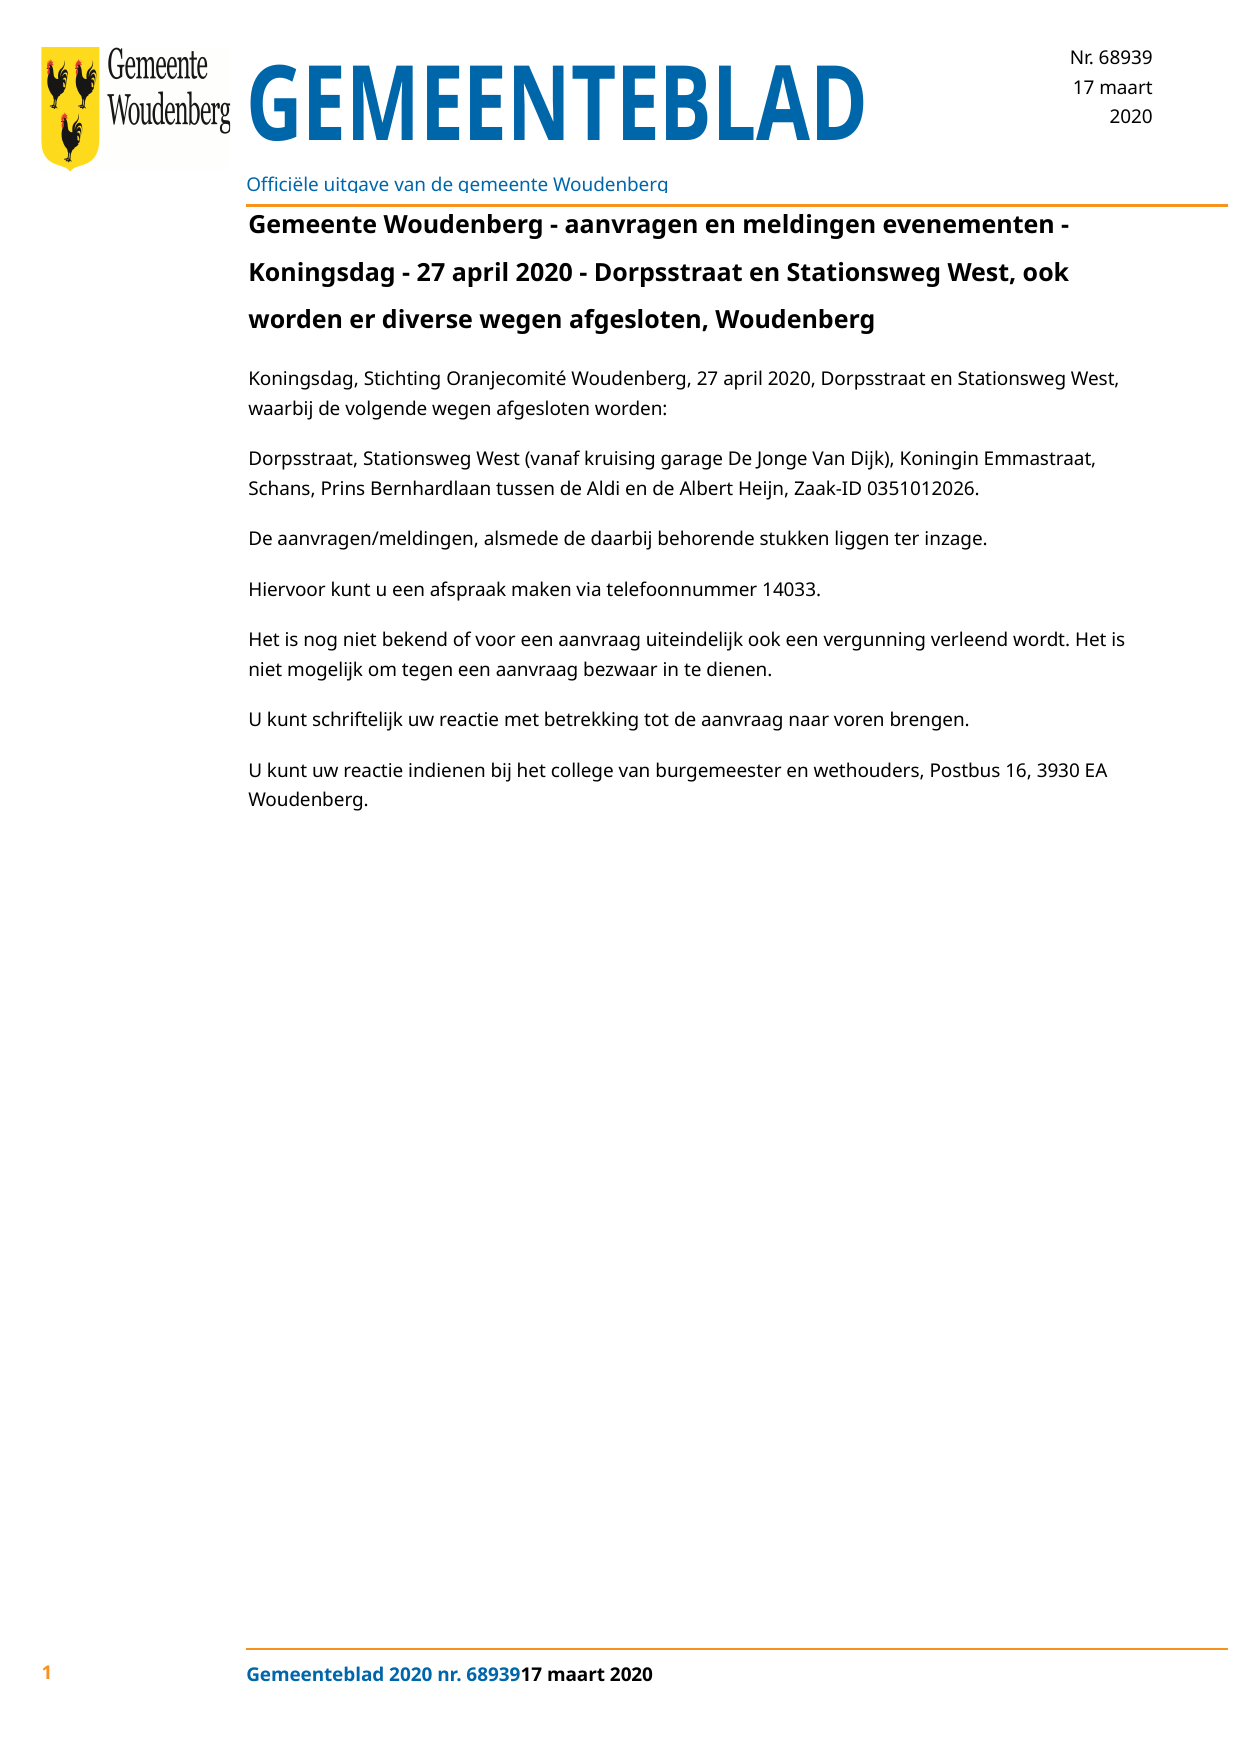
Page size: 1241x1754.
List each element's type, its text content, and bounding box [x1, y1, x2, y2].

text Dorpsstraat, Stationsweg West (vanaf kruising garage De Jonge Van Dijk), Koningin Emmastraat, Schans, Prins Bernhardlaan tussen de Aldi en de Albert Heijn, Zaak-ID 0351012026. [248, 446, 1152, 501]
text U kunt uw reactie indienen bij het college van burgemeester en wethouders, Postbus 16, 3930 EA Woudenberg. [248, 757, 1152, 812]
text U kunt schriftelijk uw reactie met betrekking tot de aanvraag naar voren brengen. [248, 706, 1152, 732]
text Gemeente Woudenberg - aanvragen en meldingen evenementen - Koningsdag - 27 april 2020 - Dorpsstraat en Stationsweg West, ook worden er diverse wegen afgesloten, Woudenberg [248, 207, 1152, 336]
text Hiervoor kunt u een afspraak maken via telefoonnummer 14033. [248, 576, 1152, 602]
text De aanvragen/meldingen, alsmede de daarbij behorende stukken liggen ter inzage. [248, 526, 1152, 551]
text Koningsdag, Stichting Oranjecomité Woudenberg, 27 april 2020, Dorpsstraat en Stationsweg West, waarbij de volgende wegen afgesloten worden: [248, 366, 1152, 421]
picture [41, 47, 231, 172]
text Het is nog niet bekend of voor een aanvraag uiteindelijk ook een vergunning verleend wordt. Het is niet mogelijk om tegen een aanvraag bezwaar in te dienen. [248, 626, 1152, 682]
